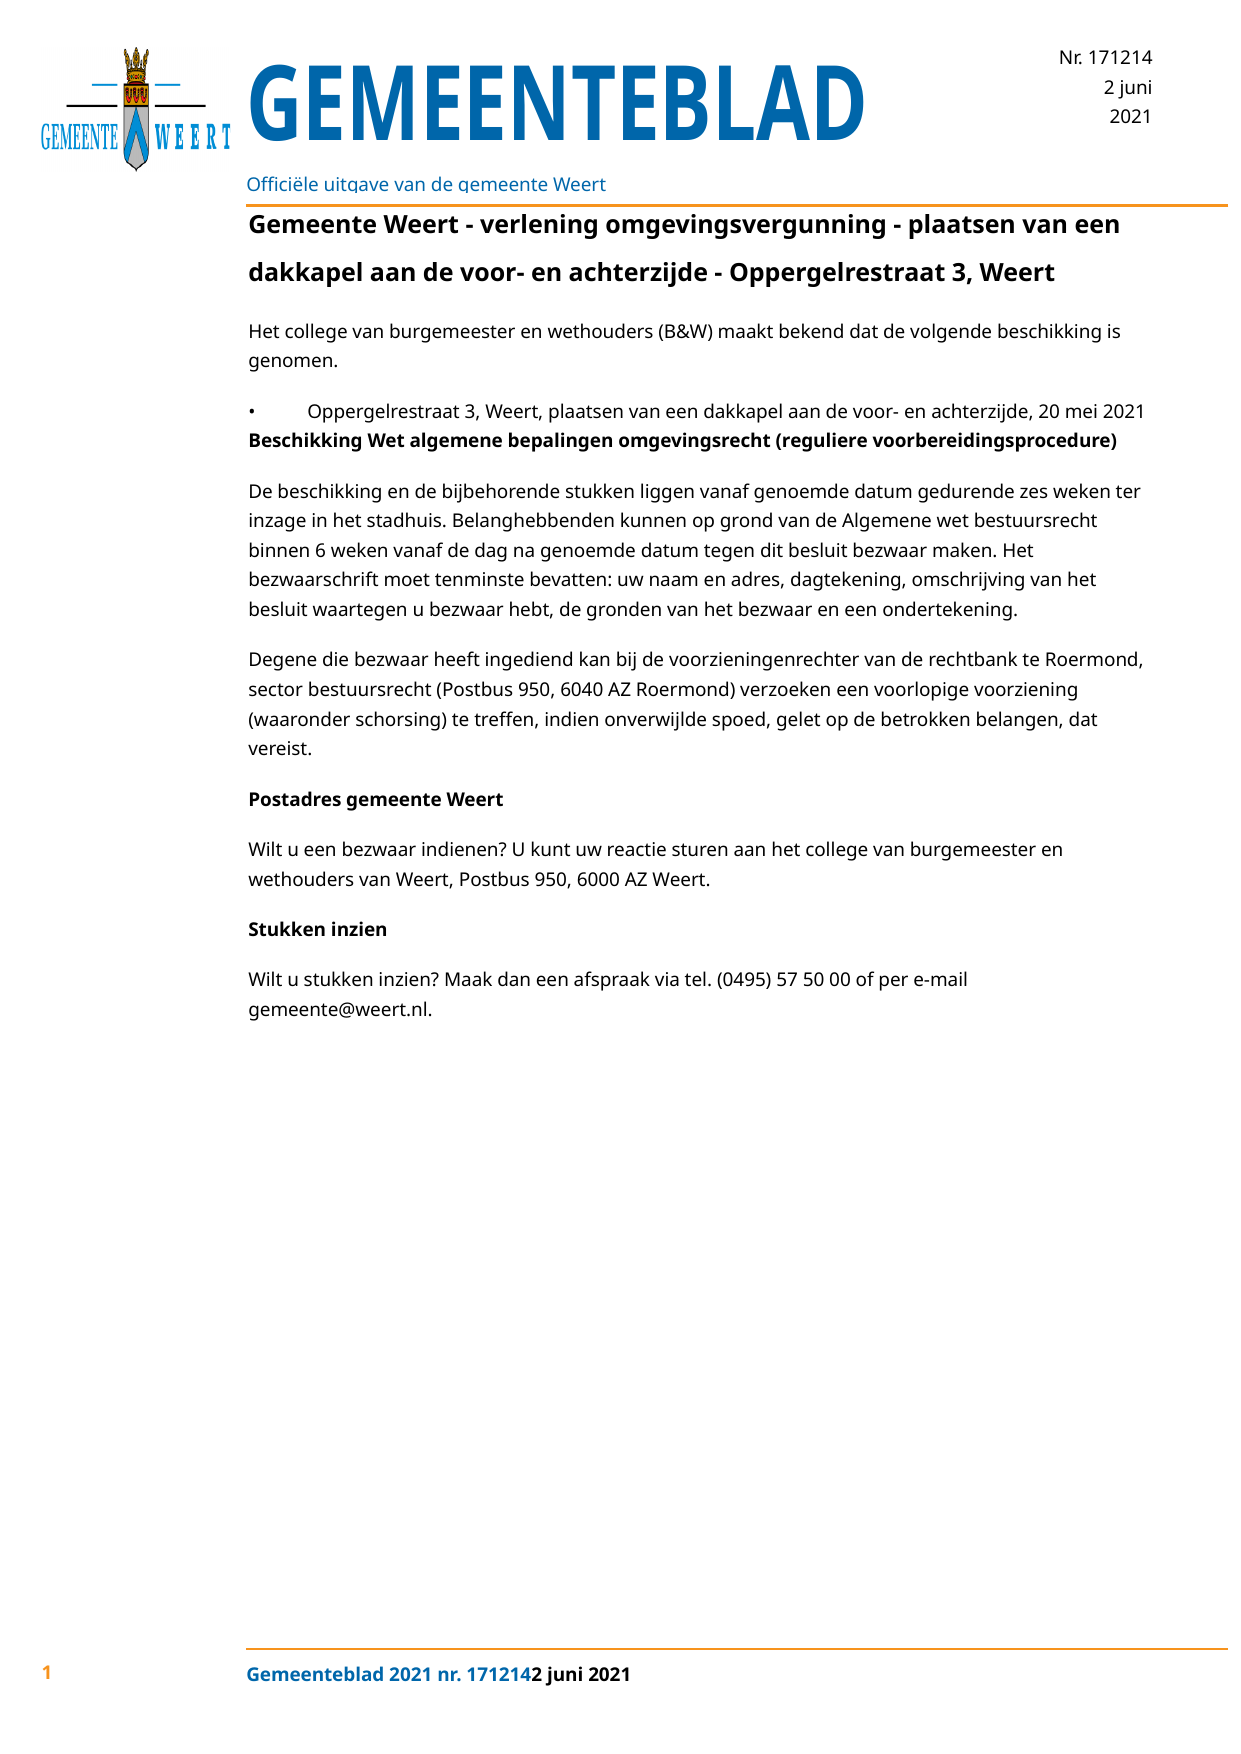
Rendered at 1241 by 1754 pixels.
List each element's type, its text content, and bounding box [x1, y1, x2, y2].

text Wilt u een bezwaar indienen? U kunt uw reactie sturen aan het college van burgemeester en wethouders van Weert, Postbus 950, 6000 AZ Weert. [248, 836, 1152, 892]
text Beschikking Wet algemene bepalingen omgevingsrecht (reguliere voorbereidingsprocedure) [248, 427, 1152, 453]
text Postadres gemeente Weert [248, 786, 1152, 812]
text De beschikking en de bijbehorende stukken liggen vanaf genoemde datum gedurende zes weken ter inzage in het stadhuis. Belanghebbenden kunnen op grond van de Algemene wet bestuursrecht binnen 6 weken vanaf de dag na genoemde datum tegen dit besluit bezwaar maken. Het bezwaarschrift moet tenminste bevatten: uw naam en adres, dagtekening, omschrijving van het besluit waartegen u bezwaar hebt, de gronden van het bezwaar en een ondertekening. [248, 478, 1152, 622]
text Wilt u stukken inzien? Maak dan een afspraak via tel. (0495) 57 50 00 of per e-mail gemeente@weert.nl. [248, 967, 1152, 1022]
text Gemeente Weert - verlening omgevingsvergunning - plaatsen van een dakkapel aan de voor- en achterzijde - Oppergelrestraat 3, Weert [248, 207, 1152, 288]
text Degene die bezwaar heeft ingediend kan bij de voorzieningenrechter van de rechtbank te Roermond, sector bestuursrecht (Postbus 950, 6040 AZ Roermond) verzoeken een voorlopige voorziening (waaronder schorsing) te treffen, indien onverwijlde spoed, gelet op de betrokken belangen, dat vereist. [248, 647, 1152, 761]
picture [41, 47, 231, 172]
list Oppergelrestraat 3, Weert, plaatsen van een dakkapel aan de voor- en achterzijde, 20 mei 2021 [248, 398, 1152, 424]
text Het college van burgemeester en wethouders (B&W) maakt bekend dat de volgende beschikking is genomen. [248, 318, 1152, 373]
text Stukken inzien [248, 916, 1152, 942]
